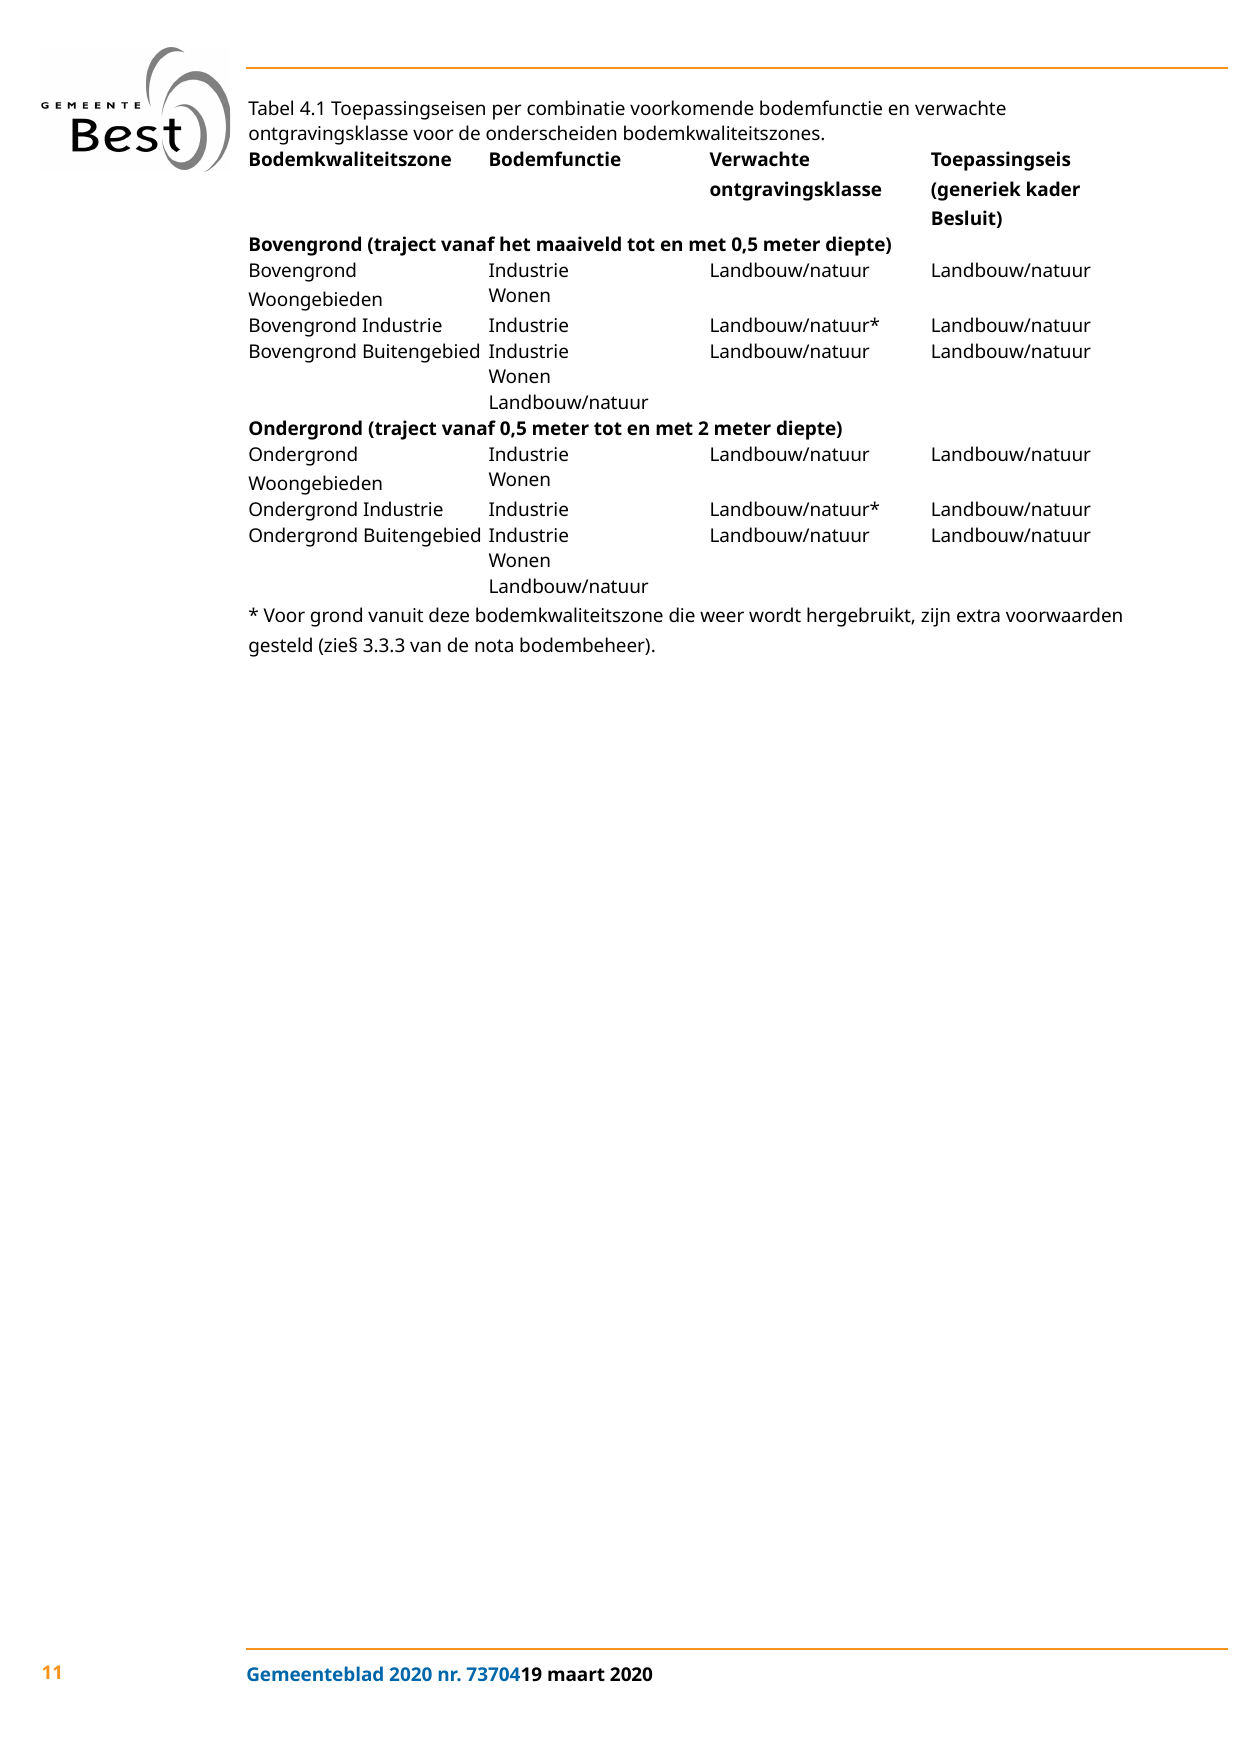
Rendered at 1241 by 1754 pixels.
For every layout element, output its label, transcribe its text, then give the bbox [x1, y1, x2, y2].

table_header Verwachte ontgravingsklasse [709, 146, 931, 231]
table_cell Industrie [488, 441, 709, 467]
table_cell Wonen [488, 283, 709, 312]
table_cell Bovengrond (traject vanaf het maaiveld tot en met 0,5 meter diepte) [248, 231, 1152, 257]
table_cell Landbouw/natuur [931, 312, 1152, 338]
table_cell Industrie [488, 496, 709, 522]
table_cell Landbouw/natuur [488, 390, 709, 415]
text Tabel 4.1 Toepassingseisen per combinatie voorkomende bodemfunctie en verwachte ontgravingsklasse voor de onderscheiden bodemkwaliteitszones. [248, 95, 1152, 146]
table_cell Bovengrond Woongebieden [248, 257, 488, 312]
table_cell Landbouw/natuur [931, 496, 1152, 522]
table_cell Bovengrond Buitengebied [248, 338, 488, 415]
table_cell Industrie [488, 522, 709, 548]
table_cell Landbouw/natuur [709, 257, 931, 312]
table_cell Landbouw/natuur [931, 338, 1152, 415]
table_cell Bovengrond Industrie [248, 312, 488, 338]
table_cell Landbouw/natuur* [709, 312, 931, 338]
table_cell Landbouw/natuur [709, 441, 931, 496]
table_cell Industrie [488, 312, 709, 338]
table_header Bodemfunctie [488, 146, 709, 231]
table_cell Ondergrond Buitengebied [248, 522, 488, 599]
table_cell Landbouw/natuur [709, 522, 931, 599]
picture [41, 47, 231, 172]
table_cell Ondergrond Industrie [248, 496, 488, 522]
table_cell Industrie [488, 338, 709, 364]
table_header Bodemkwaliteitszone [248, 146, 488, 231]
text * Voor grond vanuit deze bodemkwaliteitszone die weer wordt hergebruikt, zijn extra voorwaarden gesteld (zie§ 3.3.3 van de nota bodembeheer). [248, 602, 1152, 658]
table_cell Ondergrond Woongebieden [248, 441, 488, 496]
table_header Toepassingseis (generiek kader Besluit) [931, 146, 1152, 231]
table_cell Landbouw/natuur [931, 257, 1152, 312]
table_cell Ondergrond (traject vanaf 0,5 meter tot en met 2 meter diepte) [248, 415, 1152, 441]
table_cell Landbouw/natuur* [709, 496, 931, 522]
table_cell Landbouw/natuur [709, 338, 931, 415]
table_cell Wonen [488, 364, 709, 389]
table_cell Wonen [488, 548, 709, 573]
table_cell Landbouw/natuur [488, 574, 709, 599]
table_cell Landbouw/natuur [931, 441, 1152, 496]
table_cell Landbouw/natuur [931, 522, 1152, 599]
table_cell Wonen [488, 467, 709, 496]
table_cell Industrie [488, 257, 709, 283]
